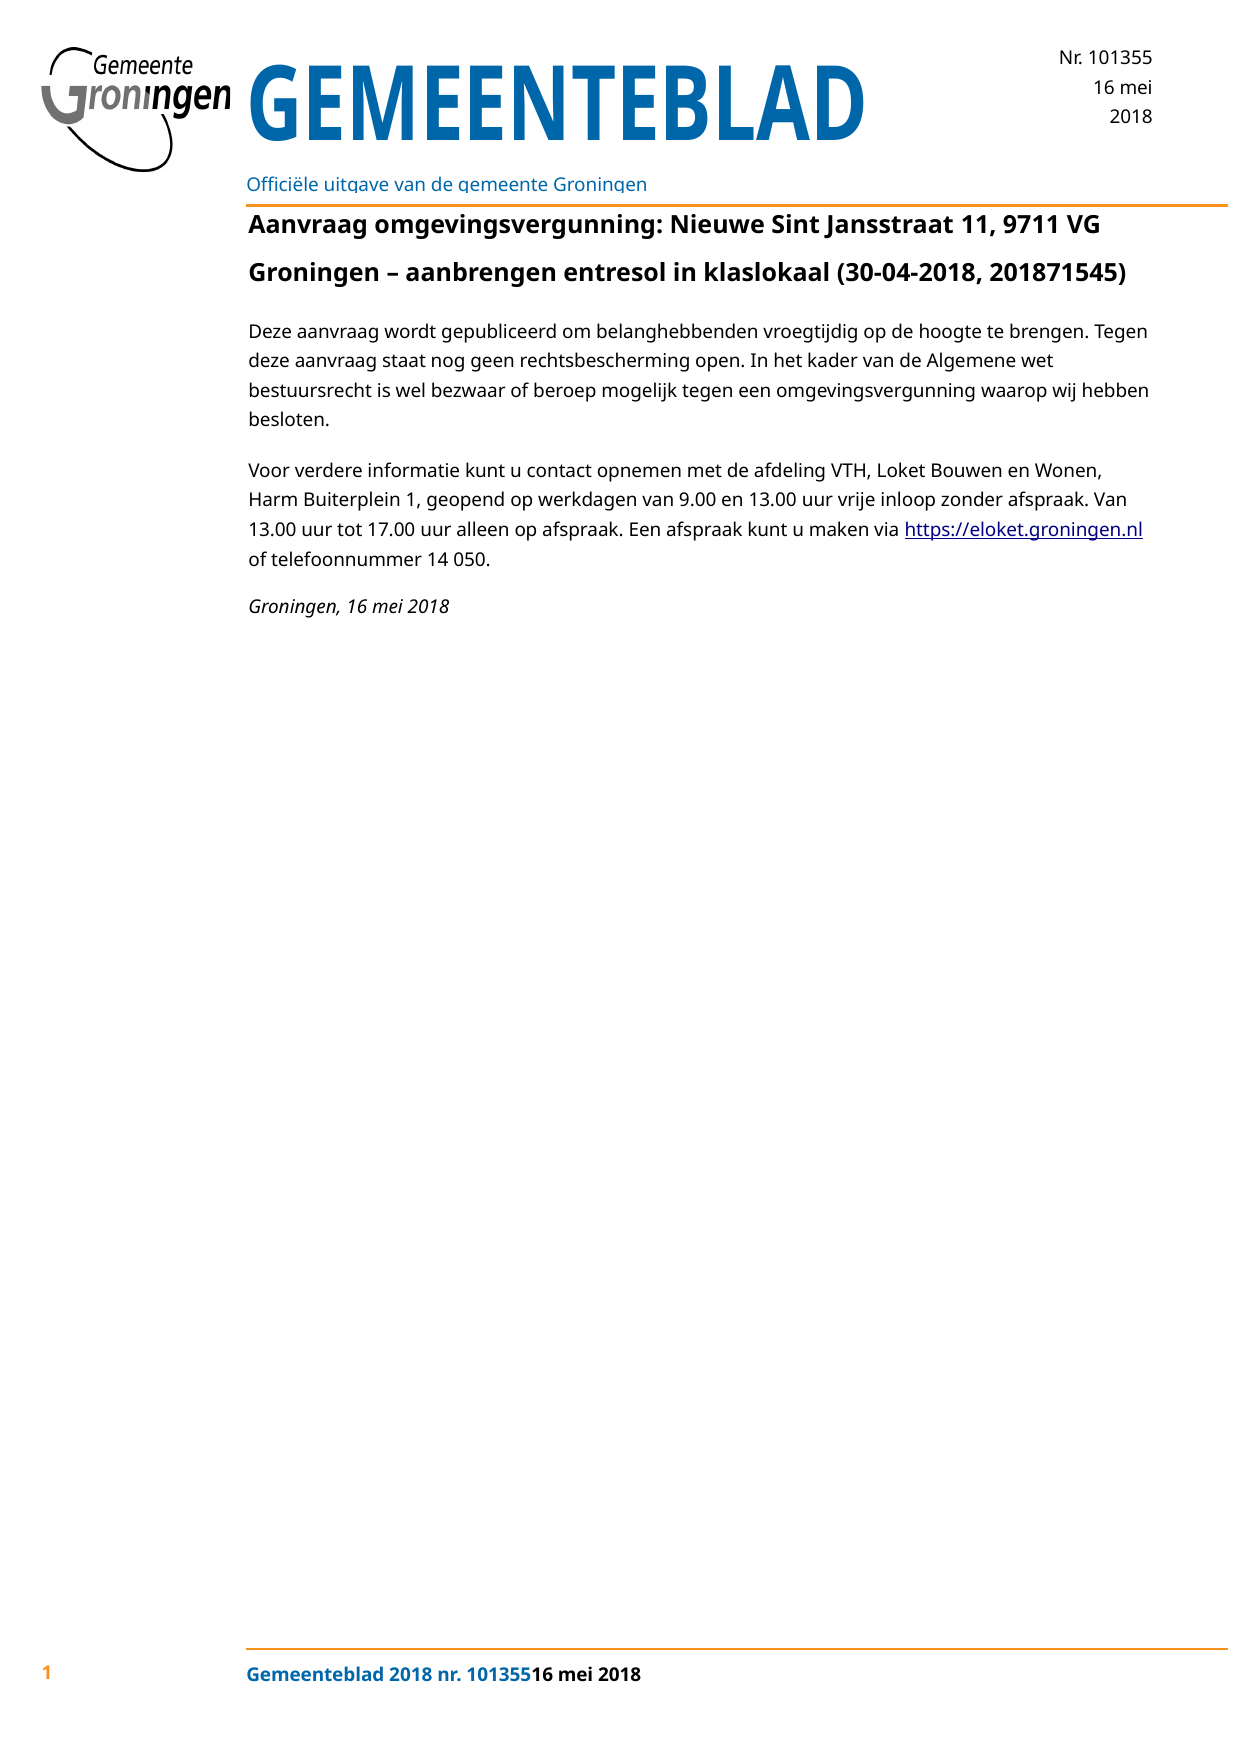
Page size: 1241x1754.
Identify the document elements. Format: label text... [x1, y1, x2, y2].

text Voor verdere informatie kunt u contact opnemen met de afdeling VTH, Loket Bouwen en Wonen, Harm Buiterplein 1, geopend op werkdagen van 9.00 en 13.00 uur vrije inloop zonder afspraak. Van 13.00 uur tot 17.00 uur alleen op afspraak. Een afspraak kunt u maken via https://eloket.groningen.nl of telefoonnummer 14 050. [248, 457, 1152, 572]
text Groningen, 16 mei 2018 [248, 594, 1152, 619]
text Aanvraag omgevingsvergunning: Nieuwe Sint Jansstraat 11, 9711 VG Groningen – aanbrengen entresol in klaslokaal (30-04-2018, 201871545) [248, 207, 1152, 288]
picture [41, 47, 231, 172]
text Deze aanvraag wordt gepubliceerd om belanghebbenden vroegtijdig op de hoogte te brengen. Tegen deze aanvraag staat nog geen rechtsbescherming open. In het kader van de Algemene wet bestuursrecht is wel bezwaar of beroep mogelijk tegen een omgevingsvergunning waarop wij hebben besloten. [248, 318, 1152, 432]
